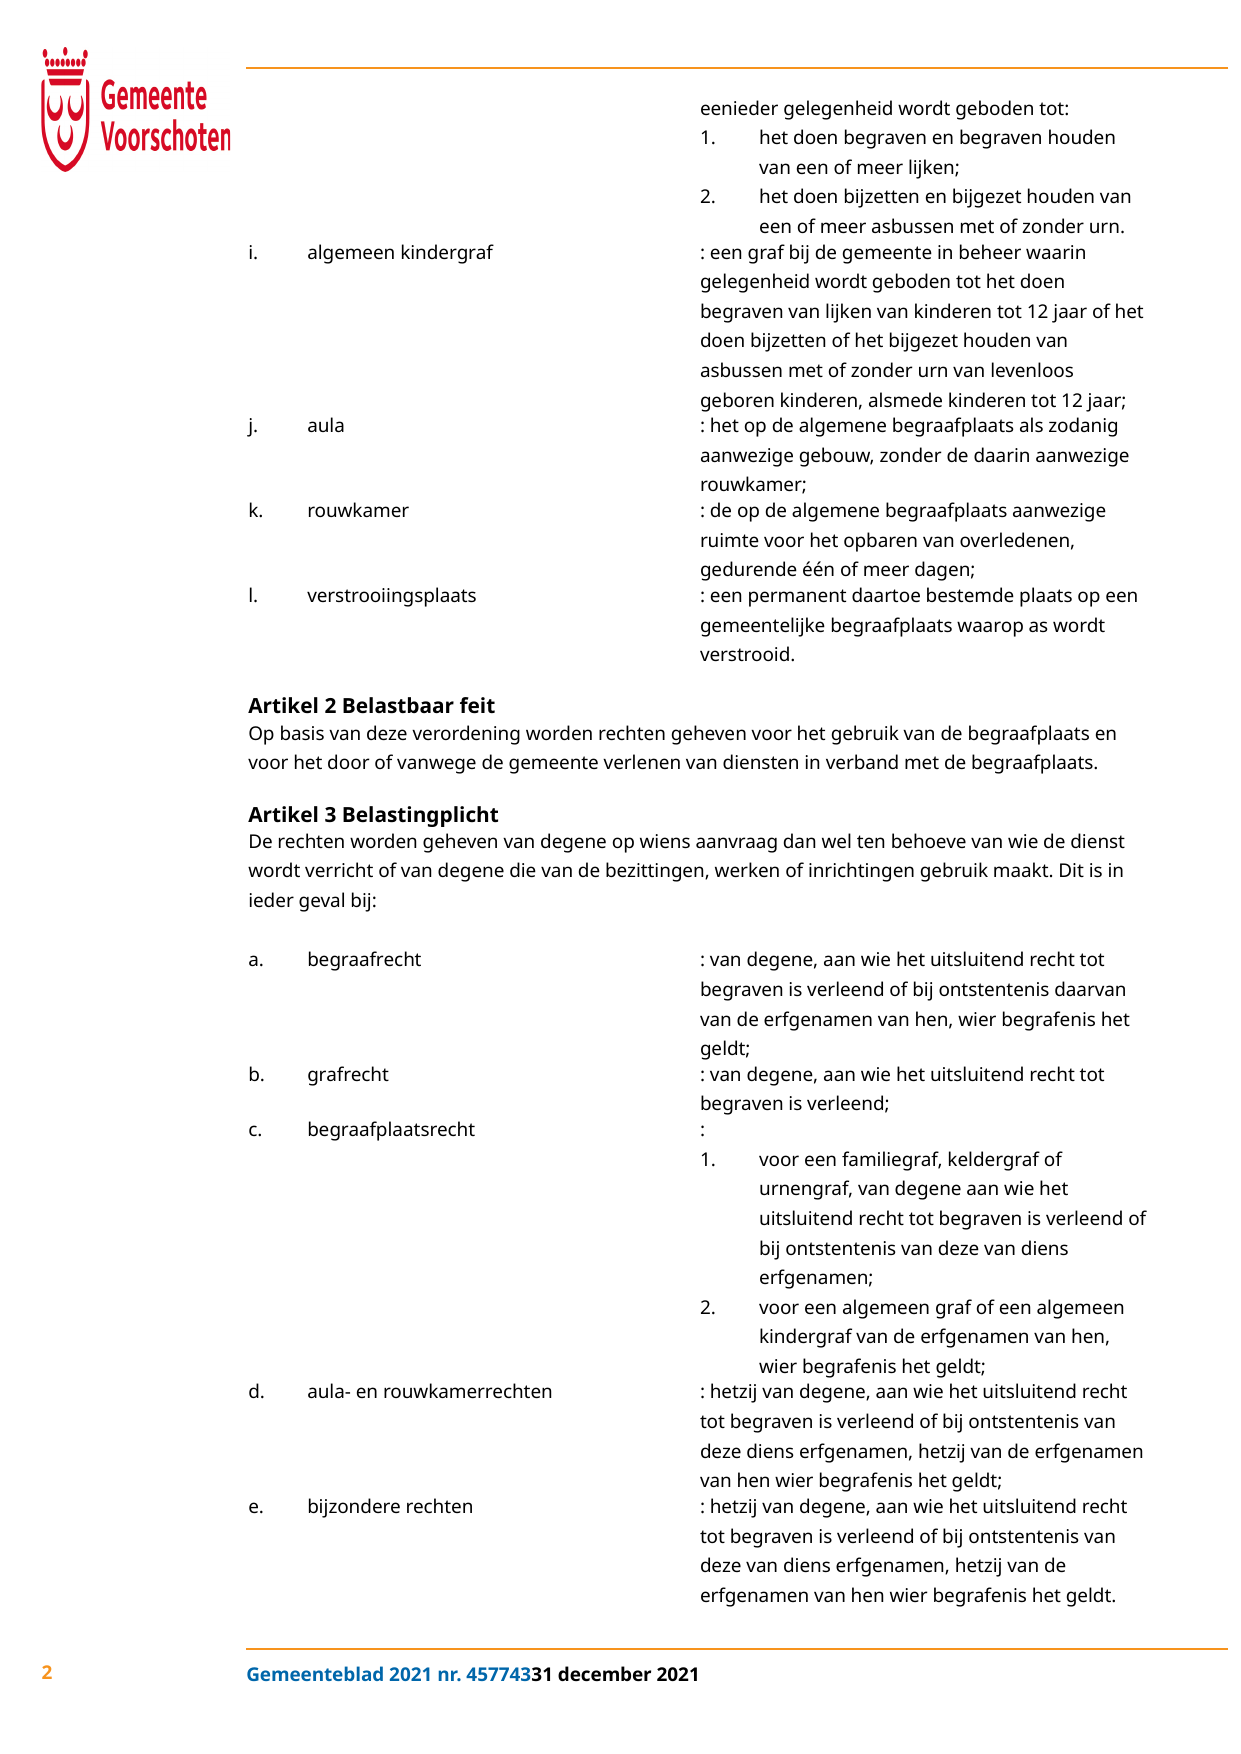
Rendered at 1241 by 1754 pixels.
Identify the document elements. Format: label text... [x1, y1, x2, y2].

table_cell voor een familiegraf, keldergraf of urnengraf, van degene aan wie het uitsluitend recht tot begraven is verleend of bij ontstentenis van deze van diens erfgenamen; voor een algemeen graf of een algemeen kindergraf van de erfgenamen van hen, wier begrafenis het geldt; [700, 1116, 1152, 1379]
table_header : van degene, aan wie het uitsluitend recht tot begraven is verleend of bij ontstentenis daarvan van de erfgenamen van hen, wier begrafenis het geldt; [700, 947, 1152, 1061]
text Artikel 2 Belastbaar feit [248, 691, 1152, 720]
table_cell : hetzij van degene, aan wie het uitsluitend recht tot begraven is verleend of bij ontstentenis van deze van diens erfgenamen, hetzij van de erfgenamen van hen wier begrafenis het geldt. [700, 1493, 1152, 1608]
picture [41, 47, 231, 172]
text Artikel 3 Belastingplicht [248, 800, 1152, 828]
table_cell algemeen kindergraf [248, 239, 700, 412]
table_cell : het op de algemene begraafplaats als zodanig aanwezige gebouw, zonder de daarin aanwezige rouwkamer; [700, 413, 1152, 497]
table_header begraafrecht [248, 947, 700, 1061]
table_cell rouwkamer [248, 498, 700, 582]
table_cell verstrooiingsplaats [248, 582, 700, 667]
table_cell : van degene, aan wie het uitsluitend recht tot begraven is verleend; [700, 1061, 1152, 1116]
table_cell aula [248, 413, 700, 497]
table_cell aula- en rouwkamerrechten [248, 1379, 700, 1493]
table_cell : een graf bij de gemeente in beheer waarin gelegenheid wordt geboden tot het doen begraven van lijken van kinderen tot 12 jaar of het doen bijzetten of het bijgezet houden van asbussen met of zonder urn van levenloos geboren kinderen, alsmede kinderen tot 12 jaar; [700, 239, 1152, 412]
text Op basis van deze verordening worden rechten geheven voor het gebruik van de begraafplaats en voor het door of vanwege de gemeente verlenen van diensten in verband met de begraafplaats. [248, 720, 1152, 775]
table_cell [248, 95, 700, 239]
table_cell grafrecht [248, 1061, 700, 1116]
table_cell : hetzij van degene, aan wie het uitsluitend recht tot begraven is verleend of bij ontstentenis van deze diens erfgenamen, hetzij van de erfgenamen van hen wier begrafenis het geldt; [700, 1379, 1152, 1493]
table_cell : de op de algemene begraafplaats aanwezige ruimte voor het opbaren van overledenen, gedurende één of meer dagen; [700, 498, 1152, 582]
table_cell begraafplaatsrecht [248, 1116, 700, 1379]
table_cell bijzondere rechten [248, 1493, 700, 1608]
text De rechten worden geheven van degene op wiens aanvraag dan wel ten behoeve van wie de dienst wordt verricht of van degene die van de bezittingen, werken of inrichtingen gebruik maakt. Dit is in ieder geval bij: [248, 828, 1152, 913]
table_cell eenieder gelegenheid wordt geboden tot: het doen begraven en begraven houden van een of meer lijken; het doen bijzetten en bijgezet houden van een of meer asbussen met of zonder urn. [700, 95, 1152, 239]
table_cell : een permanent daartoe bestemde plaats op een gemeentelijke begraafplaats waarop as wordt verstrooid. [700, 582, 1152, 667]
